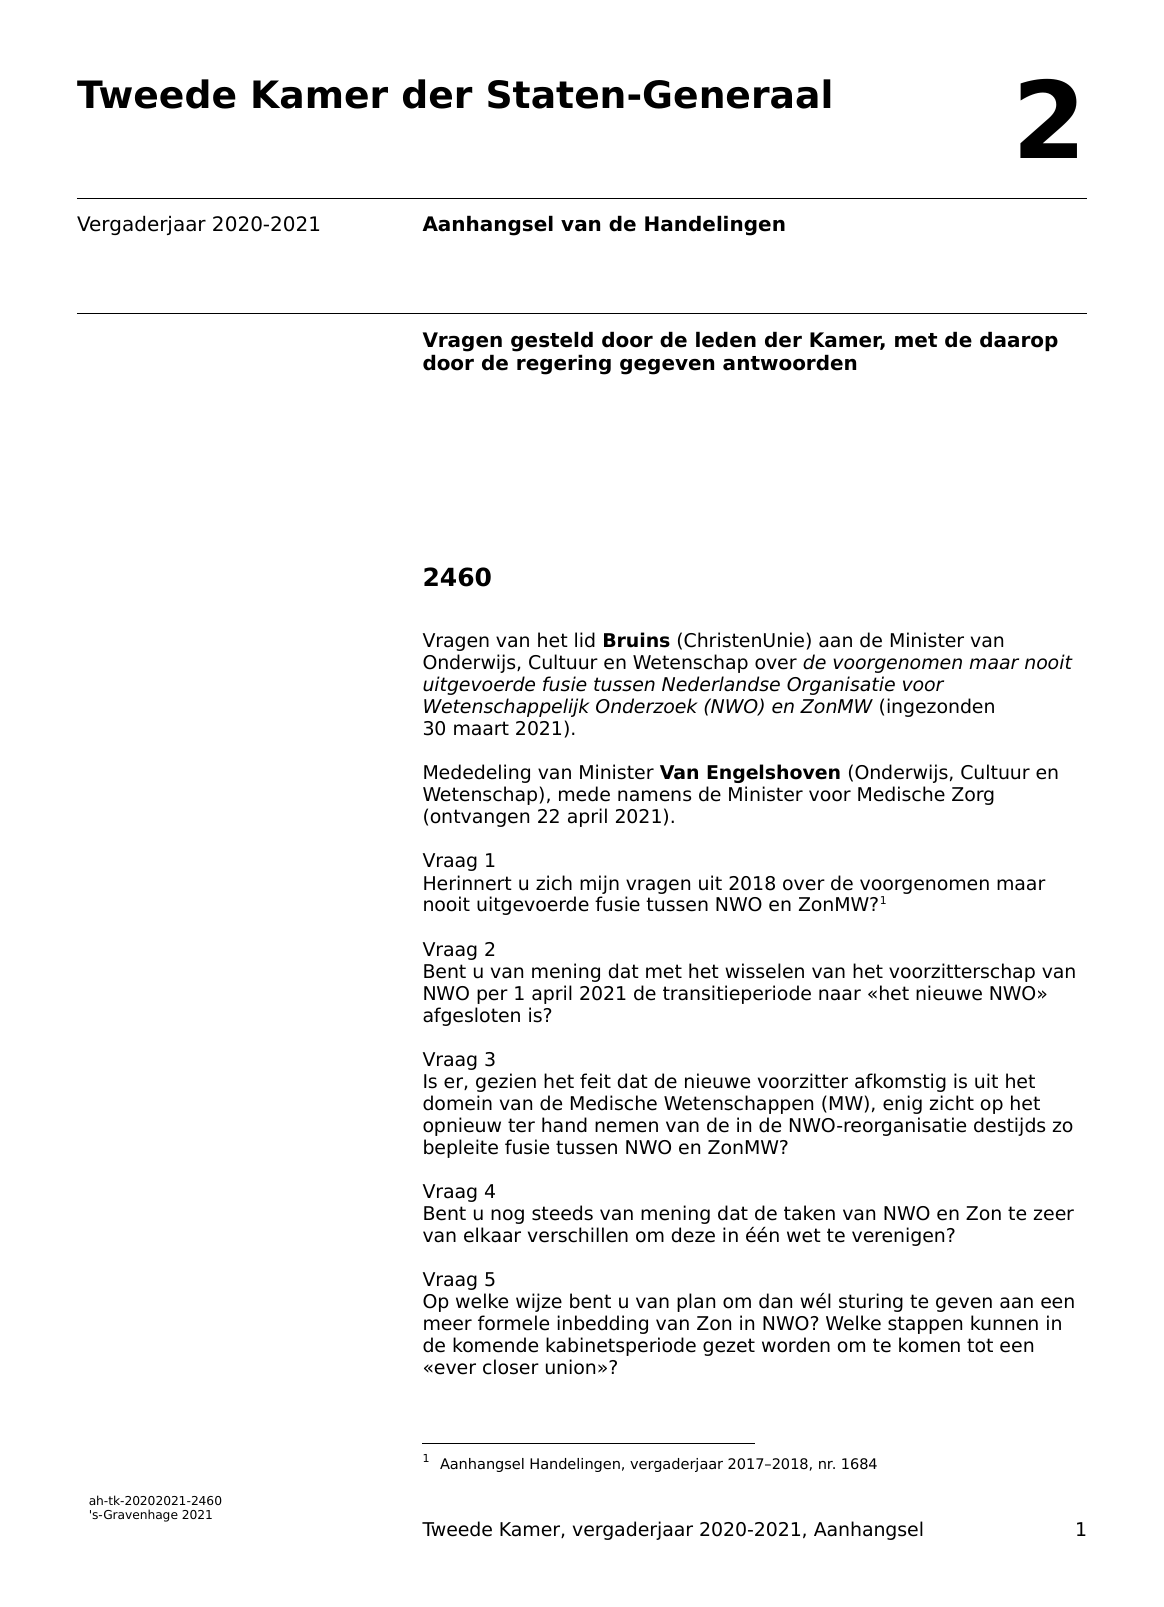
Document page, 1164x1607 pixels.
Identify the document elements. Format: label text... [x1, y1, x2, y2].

text 2460 [422, 563, 1087, 592]
text Bent u van mening dat met het wisselen van het voorzitterschap van NWO per 1 april 2021 de transitieperiode naar «het nieuwe NWO» afgesloten is? [422, 961, 1087, 1026]
text Vraag 4 [422, 1181, 1087, 1203]
text Vragen van het lid Bruins (ChristenUnie) aan de Minister van Onderwijs, Cultuur en Wetenschap over de voorgenomen maar nooit uitgevoerde fusie tussen Nederlandse Organisatie voor Wetenschappelijk Onderzoek (NWO) en ZonMW (ingezonden 30 maart 2021). [422, 630, 1087, 740]
text ah-tk-20202021-2460 [88, 1494, 323, 1508]
text Aanhangsel Handelingen, vergaderjaar 2017–2018, nr. 1684 [422, 1452, 1087, 1474]
text Bent u nog steeds van mening dat de taken van NWO en Zon te zeer van elkaar verschillen om deze in één wet te verenigen? [422, 1203, 1087, 1247]
table_cell Vergaderjaar 2020-2021 [77, 199, 422, 313]
table_header Tweede Kamer der Staten-Generaal [77, 59, 886, 198]
text Vraag 1 [422, 850, 1087, 872]
table_cell [77, 314, 422, 375]
table_cell Aanhangsel van de Handelingen [422, 199, 1087, 313]
text Vraag 2 [422, 938, 1087, 961]
text Op welke wijze bent u van plan om dan wél sturing te geven aan een meer formele inbedding van Zon in NWO? Welke stappen kunnen in de komende kabinetsperiode gezet worden om te komen tot een «ever closer union»? [422, 1291, 1087, 1379]
table_header 2 [886, 59, 1087, 198]
text Mededeling van Minister Van Engelshoven (Onderwijs, Cultuur en Wetenschap), mede namens de Minister voor Medische Zorg (ontvangen 22 april 2021). [422, 762, 1087, 828]
table_cell Vragen gesteld door de leden der Kamer, met de daarop door de regering gegeven antwoorden [422, 314, 1087, 375]
text Vraag 5 [422, 1269, 1087, 1291]
text Herinnert u zich mijn vragen uit 2018 over de voorgenomen maar nooit uitgevoerde fusie tussen NWO en ZonMW? [422, 872, 1087, 916]
text Is er, gezien het feit dat de nieuwe voorzitter afkomstig is uit het domein van de Medische Wetenschappen (MW), enig zicht op het opnieuw ter hand nemen van de in de NWO-reorganisatie destijds zo bepleite fusie tussen NWO en ZonMW? [422, 1071, 1087, 1158]
text Vraag 3 [422, 1049, 1087, 1071]
text 's-Gravenhage 2021 [88, 1508, 323, 1522]
